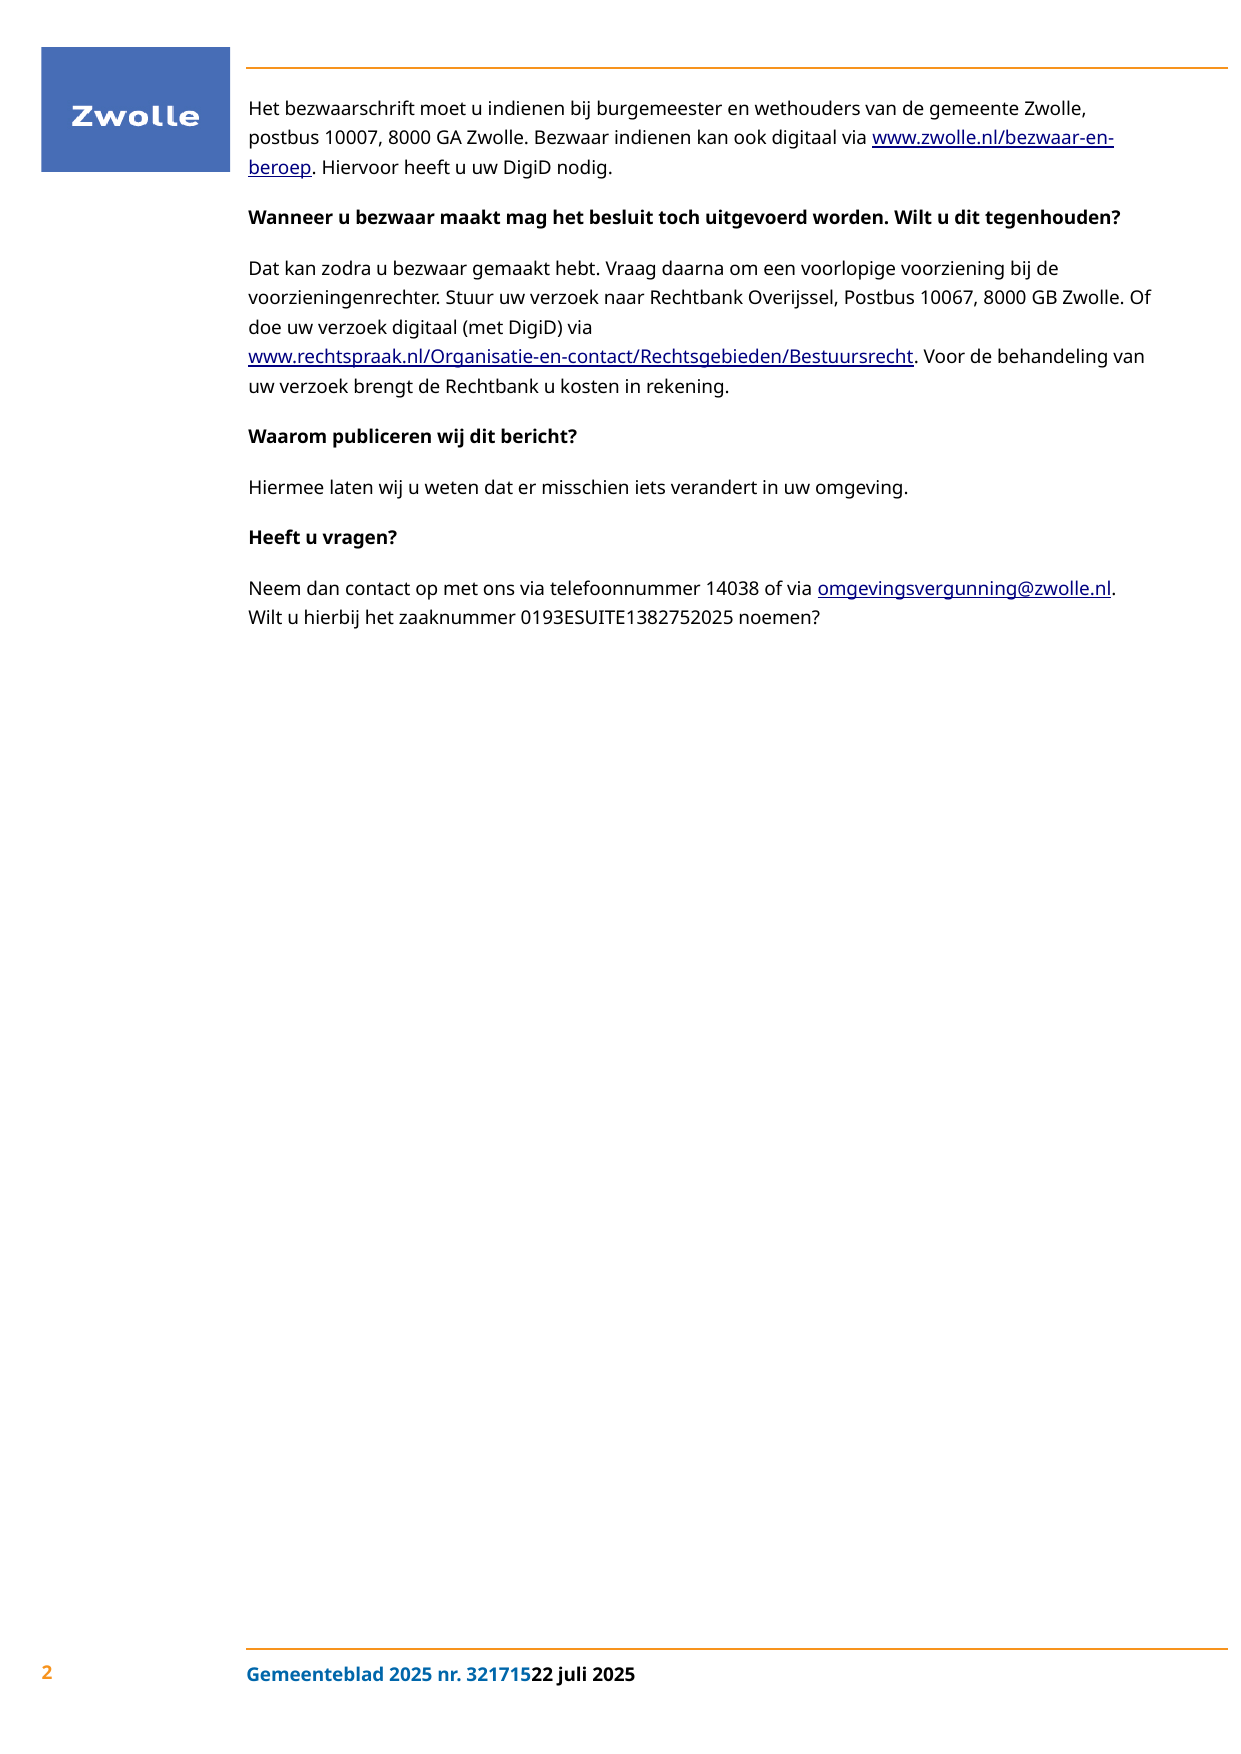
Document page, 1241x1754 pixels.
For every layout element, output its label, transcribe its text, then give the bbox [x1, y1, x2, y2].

text Wanneer u bezwaar maakt mag het besluit toch uitgevoerd worden. Wilt u dit tegenhouden? [248, 204, 1152, 230]
picture [41, 47, 231, 172]
text Dat kan zodra u bezwaar gemaakt hebt. Vraag daarna om een voorlopige voorziening bij de voorzieningenrechter. Stuur uw verzoek naar Rechtbank Overijssel, Postbus 10067, 8000 GB Zwolle. Of doe uw verzoek digitaal (met DigiD) via www.rechtspraak.nl/Organisatie-en-contact/Rechtsgebieden/Bestuursrecht. Voor de behandeling van uw verzoek brengt de Rechtbank u kosten in rekening. [248, 255, 1152, 399]
text Waarom publiceren wij dit bericht? [248, 423, 1152, 449]
text Het bezwaarschrift moet u indienen bij burgemeester en wethouders van de gemeente Zwolle, postbus 10007, 8000 GA Zwolle. Bezwaar indienen kan ook digitaal via www.zwolle.nl/bezwaar-en-beroep. Hiervoor heeft u uw DigiD nodig. [248, 95, 1152, 180]
text Heeft u vragen? [248, 524, 1152, 550]
text Hiermee laten wij u weten dat er misschien iets verandert in uw omgeving. [248, 474, 1152, 500]
text Neem dan contact op met ons via telefoonnummer 14038 of via omgevingsvergunning@zwolle.nl. Wilt u hierbij het zaaknummer 0193ESUITE1382752025 noemen? [248, 575, 1152, 630]
